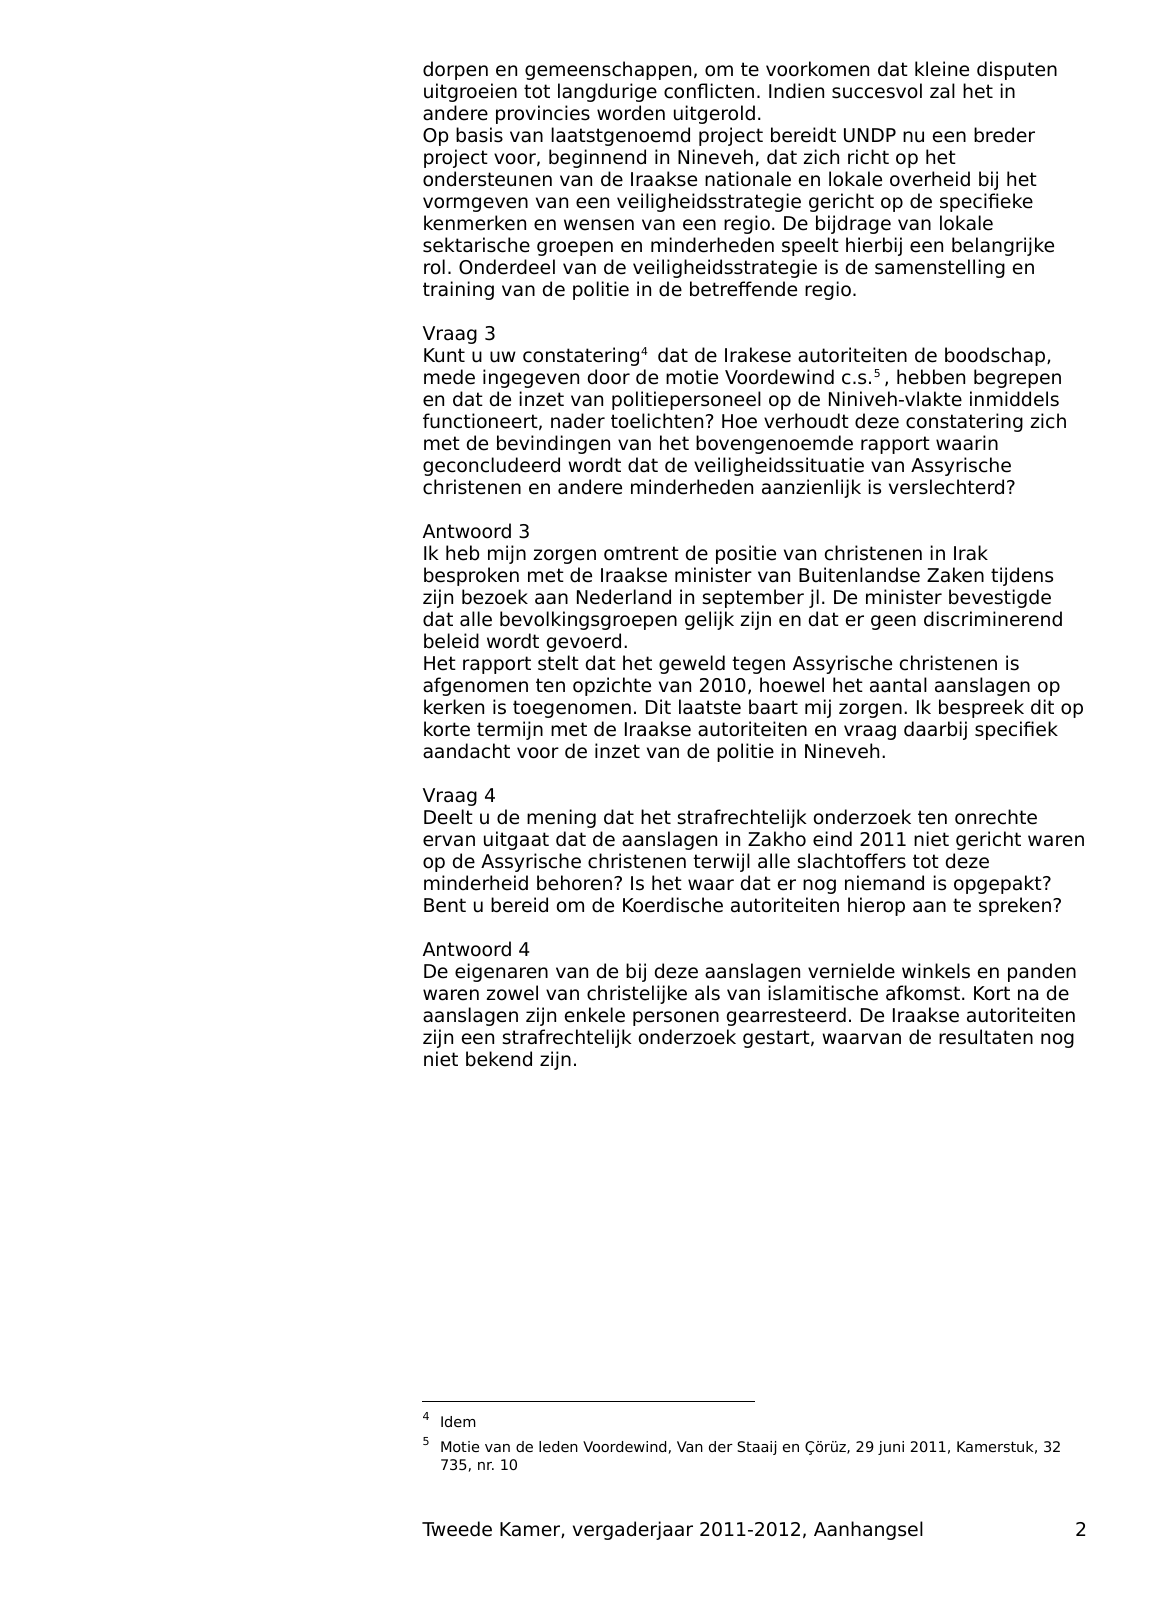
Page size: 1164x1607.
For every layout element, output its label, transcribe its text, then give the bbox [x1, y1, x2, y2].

text Antwoord 4 [422, 939, 1087, 961]
text Kunt u uw constatering dat de Irakese autoriteiten de boodschap, mede ingegeven door de motie Voordewind c.s., hebben begrepen en dat de inzet van politiepersoneel op de Niniveh-vlakte inmiddels functioneert, nader toelichten? Hoe verhoudt deze constatering zich met de bevindingen van het bovengenoemde rapport waarin geconcludeerd wordt dat de veiligheidssituatie van Assyrische christenen en andere minderheden aanzienlijk is verslechterd? [422, 345, 1087, 499]
text Vraag 4 [422, 785, 1087, 807]
text Motie van de leden Voordewind, Van der Staaij en Çörüz, 29 juni 2011, Kamerstuk, 32 735, nr. 10 [422, 1435, 1087, 1474]
text Ik heb mijn zorgen omtrent de positie van christenen in Irak besproken met de Iraakse minister van Buitenlandse Zaken tijdens zijn bezoek aan Nederland in september jl. De minister bevestigde dat alle bevolkingsgroepen gelijk zijn en dat er geen discriminerend beleid wordt gevoerd. [422, 543, 1087, 653]
text dorpen en gemeenschappen, om te voorkomen dat kleine disputen uitgroeien tot langdurige conflicten. Indien succesvol zal het in andere provincies worden uitgerold. [422, 59, 1087, 125]
text Idem [422, 1410, 1087, 1432]
text Vraag 3 [422, 323, 1087, 345]
text Het rapport stelt dat het geweld tegen Assyrische christenen is afgenomen ten opzichte van 2010, hoewel het aantal aanslagen op kerken is toegenomen. Dit laatste baart mij zorgen. Ik bespreek dit op korte termijn met de Iraakse autoriteiten en vraag daarbij specifiek aandacht voor de inzet van de politie in Nineveh. [422, 653, 1087, 763]
text De eigenaren van de bij deze aanslagen vernielde winkels en panden waren zowel van christelijke als van islamitische afkomst. Kort na de aanslagen zijn enkele personen gearresteerd. De Iraakse autoriteiten zijn een strafrechtelijk onderzoek gestart, waarvan de resultaten nog niet bekend zijn. [422, 961, 1087, 1071]
text Antwoord 3 [422, 521, 1087, 543]
text Op basis van laatstgenoemd project bereidt UNDP nu een breder project voor, beginnend in Nineveh, dat zich richt op het ondersteunen van de Iraakse nationale en lokale overheid bij het vormgeven van een veiligheidsstrategie gericht op de specifieke kenmerken en wensen van een regio. De bijdrage van lokale sektarische groepen en minderheden speelt hierbij een belangrijke rol. Onderdeel van de veiligheidsstrategie is de samenstelling en training van de politie in de betreffende regio. [422, 125, 1087, 301]
text Deelt u de mening dat het strafrechtelijk onderzoek ten onrechte ervan uitgaat dat de aanslagen in Zakho eind 2011 niet gericht waren op de Assyrische christenen terwijl alle slachtoffers tot deze minderheid behoren? Is het waar dat er nog niemand is opgepakt? Bent u bereid om de Koerdische autoriteiten hierop aan te spreken? [422, 807, 1087, 917]
